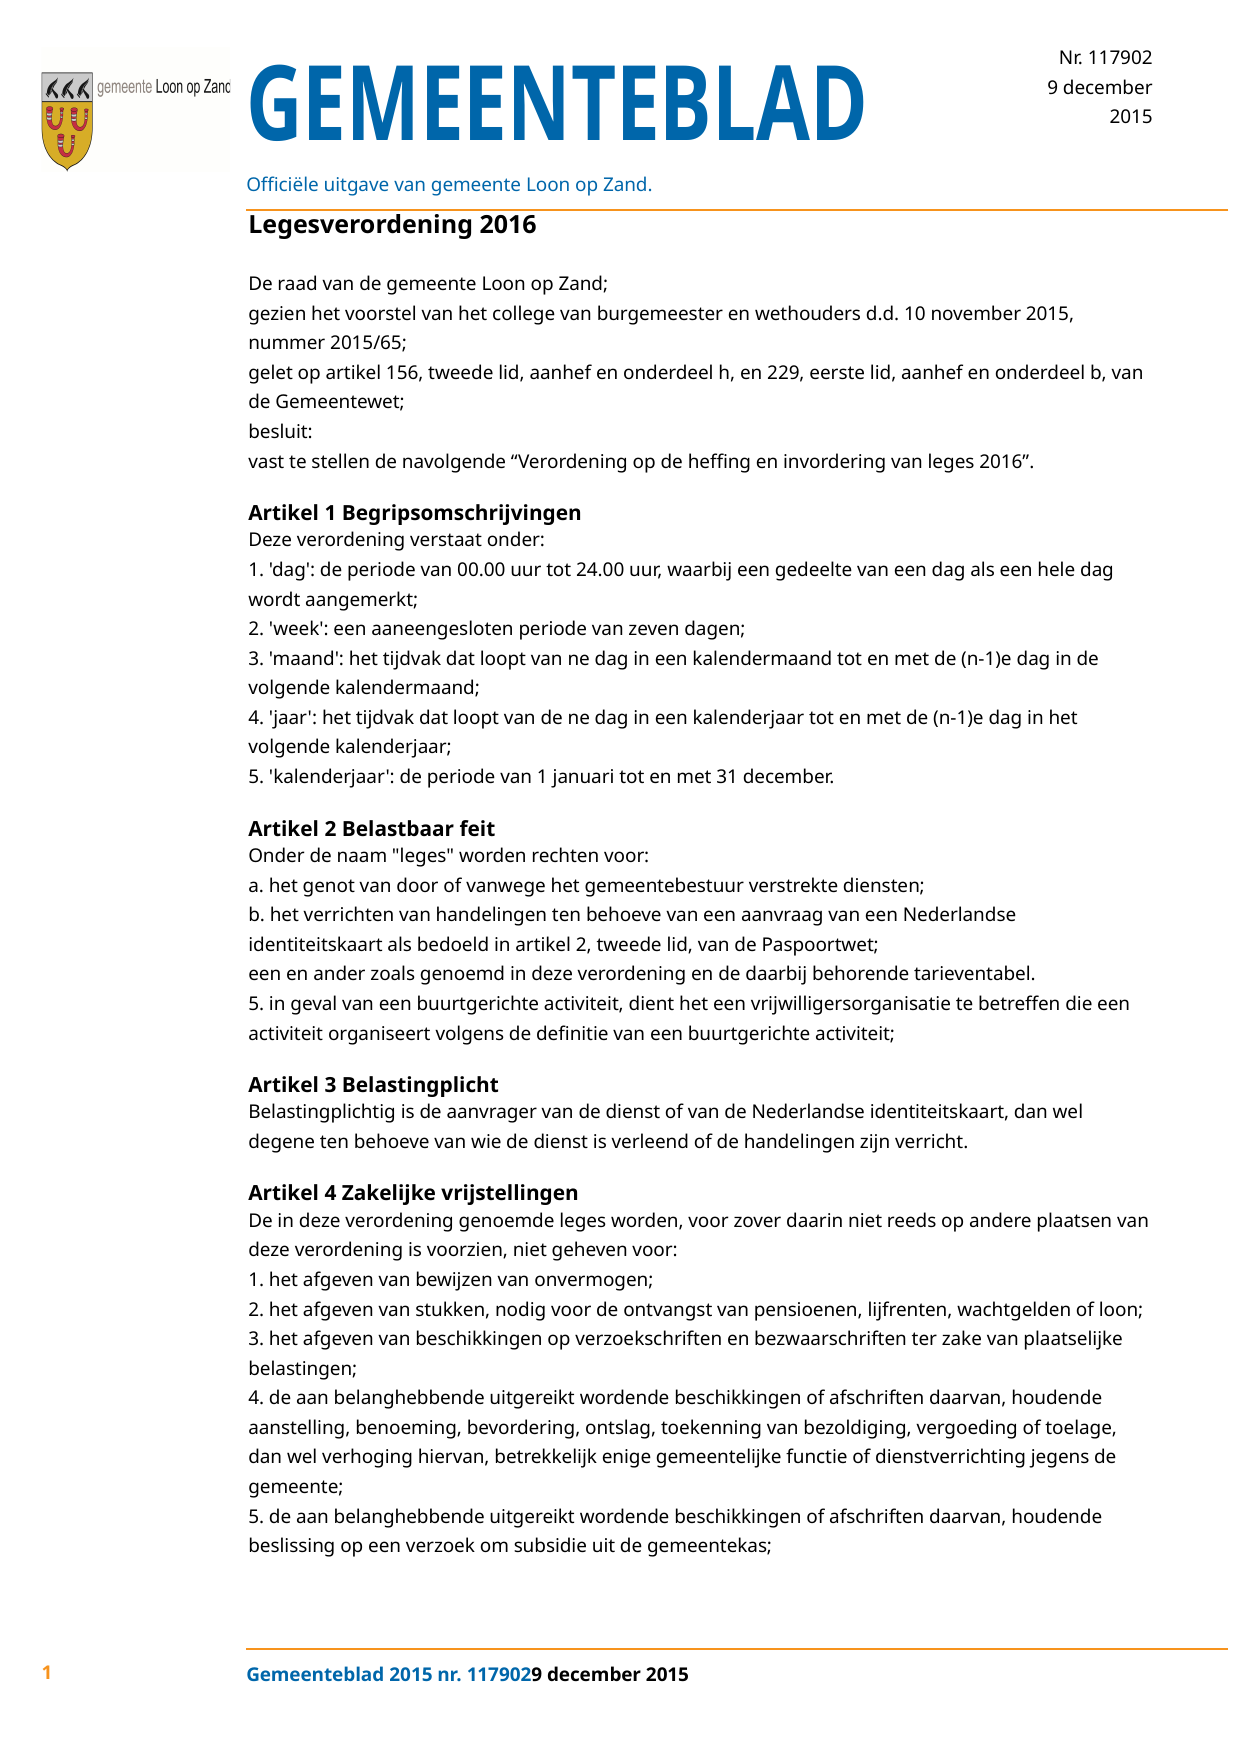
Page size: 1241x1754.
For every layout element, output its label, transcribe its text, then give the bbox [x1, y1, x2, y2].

text een en ander zoals genoemd in deze verordening en de daarbij behorende tarieventabel. [248, 961, 1152, 986]
text Artikel 1 Begripsomschrijvingen [248, 498, 1152, 527]
text Artikel 4 Zakelijke vrijstellingen [248, 1178, 1152, 1207]
text nummer 2015/65; [248, 329, 1152, 355]
text gelet op artikel 156, tweede lid, aanhef en onderdeel h, en 229, eerste lid, aanhef en onderdeel b, van de Gemeentewet; [248, 359, 1152, 414]
text 5. de aan belanghebbende uitgereikt wordende beschikkingen of afschriften daarvan, houdende beslissing op een verzoek om subsidie uit de gemeentekas; [248, 1503, 1152, 1558]
text Legesverordening 2016 [248, 211, 1152, 241]
text De raad van de gemeente Loon op Zand; [248, 270, 1152, 296]
text 1. 'dag': de periode van 00.00 uur tot 24.00 uur, waarbij een gedeelte van een dag als een hele dag [248, 556, 1152, 582]
text 2. 'week': een aaneengesloten periode van zeven dagen; [248, 615, 1152, 641]
text b. het verrichten van handelingen ten behoeve van een aanvraag van een Nederlandse identiteitskaart als bedoeld in artikel 2, tweede lid, van de Paspoortwet; [248, 901, 1152, 957]
text De in deze verordening genoemde leges worden, voor zover daarin niet reeds op andere plaatsen van deze verordening is voorzien, niet geheven voor: [248, 1207, 1152, 1262]
text 3. het afgeven van beschikkingen op verzoekschriften en bezwaarschriften ter zake van plaatselijke belastingen; [248, 1325, 1152, 1381]
text Belastingplichtig is de aanvrager van de dienst of van de Nederlandse identiteitskaart, dan wel degene ten behoeve van wie de dienst is verleend of de handelingen zijn verricht. [248, 1098, 1152, 1154]
text besluit: [248, 418, 1152, 444]
text 3. 'maand': het tijdvak dat loopt van ne dag in een kalendermaand tot en met de (n-1)e dag in de [248, 645, 1152, 671]
text volgende kalenderjaar; [248, 734, 1152, 759]
text 5. 'kalenderjaar': de periode van 1 januari tot en met 31 december. [248, 763, 1152, 789]
text Artikel 3 Belastingplicht [248, 1070, 1152, 1098]
text 4. de aan belanghebbende uitgereikt wordende beschikkingen of afschriften daarvan, houdende aanstelling, benoeming, bevordering, ontslag, toekenning van bezoldiging, vergoeding of toelage, dan wel verhoging hiervan, betrekkelijk enige gemeentelijke functie of dienstverrichting jegens de gemeente; [248, 1384, 1152, 1499]
picture [41, 47, 231, 172]
text 2. het afgeven van stukken, nodig voor de ontvangst van pensioenen, lijfrenten, wachtgelden of loon; [248, 1296, 1152, 1321]
text volgende kalendermaand; [248, 674, 1152, 700]
text wordt aangemerkt; [248, 586, 1152, 612]
text Artikel 2 Belastbaar feit [248, 814, 1152, 842]
text 1. het afgeven van bewijzen van onvermogen; [248, 1266, 1152, 1292]
text a. het genot van door of vanwege het gemeentebestuur verstrekte diensten; [248, 872, 1152, 897]
text 4. 'jaar': het tijdvak dat loopt van de ne dag in een kalenderjaar tot en met de (n-1)e dag in het [248, 704, 1152, 730]
text 5. in geval van een buurtgerichte activiteit, dient het een vrijwilligersorganisatie te betreffen die een activiteit organiseert volgens de definitie van een buurtgerichte activiteit; [248, 990, 1152, 1045]
text vast te stellen de navolgende “Verordening op de heffing en invordering van leges 2016”. [248, 448, 1152, 473]
text gezien het voorstel van het college van burgemeester en wethouders d.d. 10 november 2015, [248, 300, 1152, 326]
text Deze verordening verstaat onder: [248, 527, 1152, 552]
text Onder de naam "leges" worden rechten voor: [248, 842, 1152, 868]
